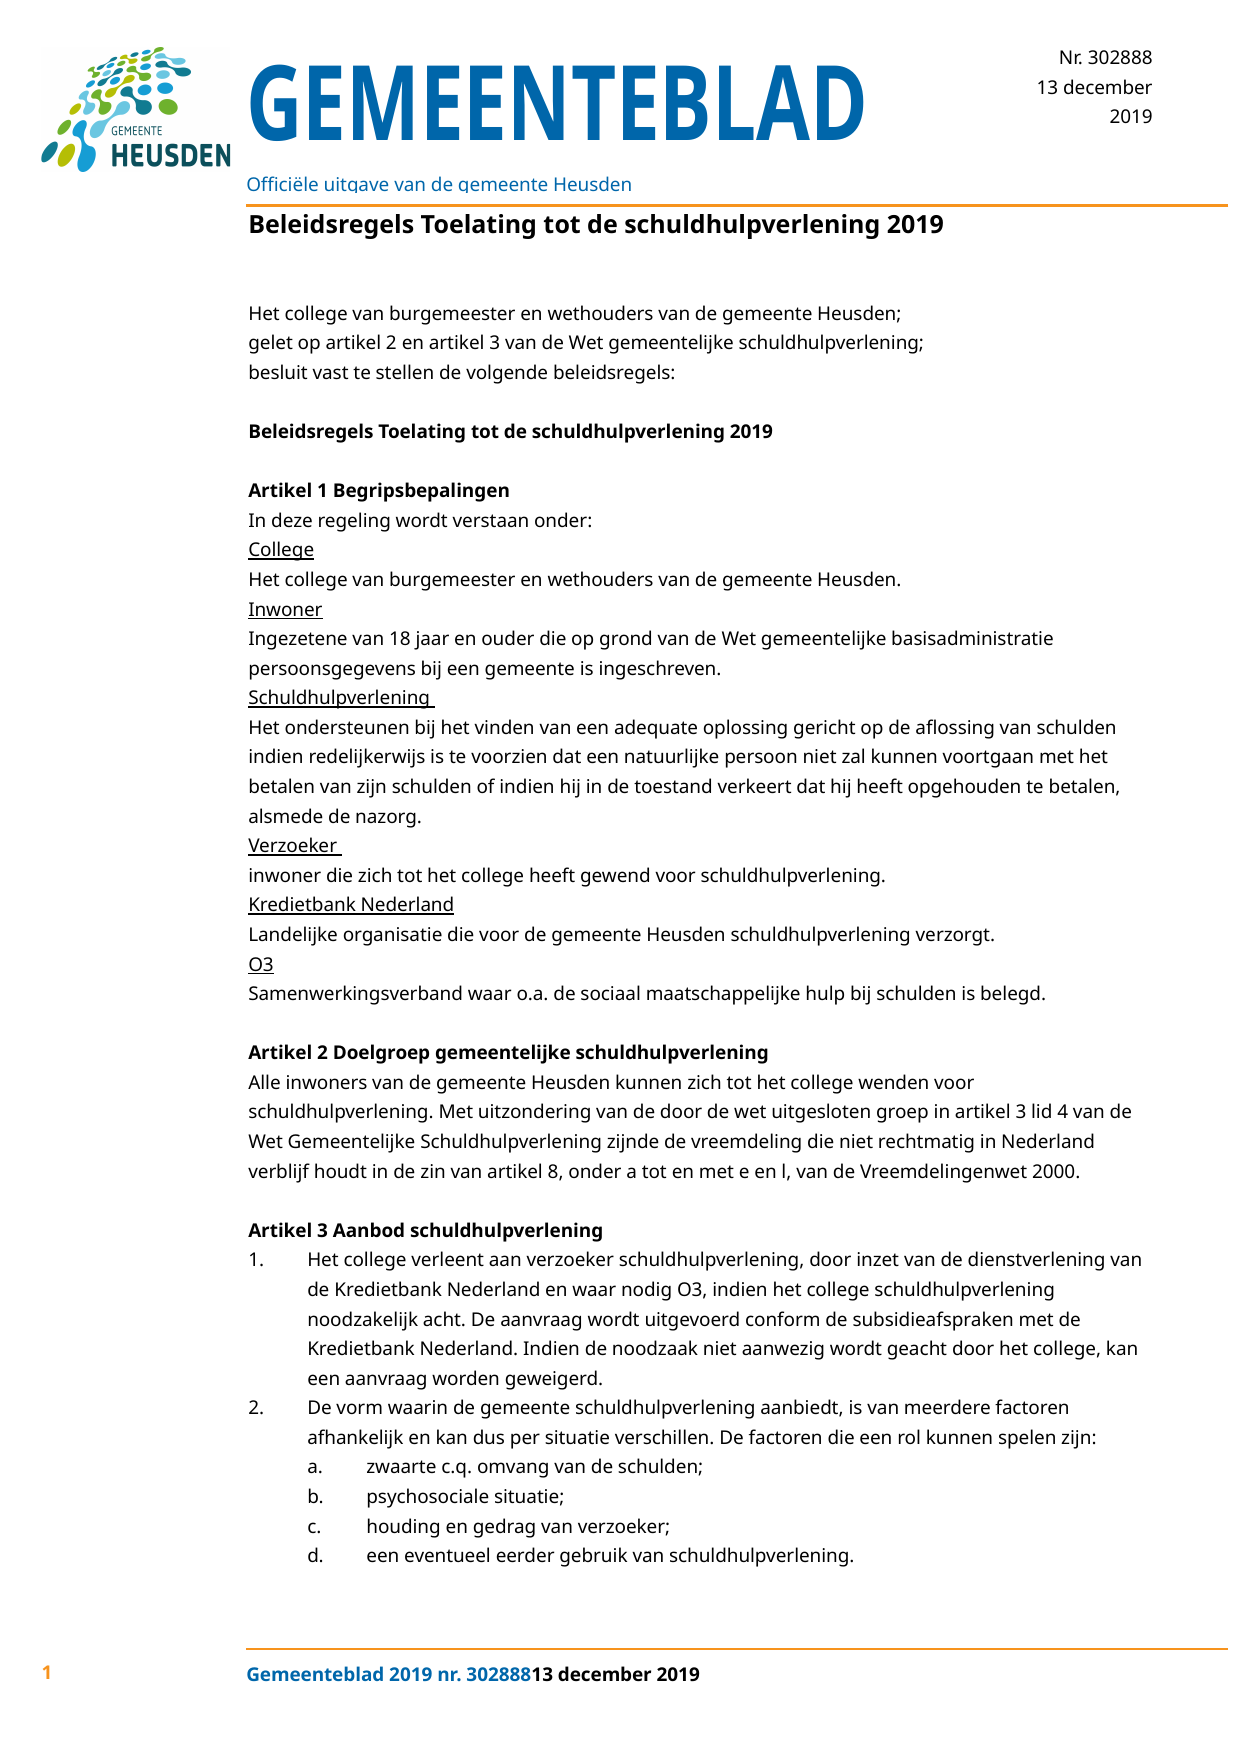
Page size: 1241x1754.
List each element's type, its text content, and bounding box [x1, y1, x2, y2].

list Het college verleent aan verzoeker schuldhulpverlening, door inzet van de dienstverlening van de Kredietbank Nederland en waar nodig O3, indien het college schuldhulpverlening noodzakelijk acht. De aanvraag wordt uitgevoerd conform de subsidieafspraken met de Kredietbank Nederland. Indien de noodzaak niet aanwezig wordt geacht door het college, kan een aanvraag worden geweigerd. [248, 1247, 1152, 1391]
text Ingezetene van 18 jaar en ouder die op grond van de Wet gemeentelijke basisadministratie persoonsgegevens bij een gemeente is ingeschreven. [248, 625, 1152, 681]
text Beleidsregels Toelating tot de schuldhulpverlening 2019 [248, 418, 1152, 444]
text Artikel 1 Begripsbepalingen [248, 477, 1152, 503]
text Het college van burgemeester en wethouders van de gemeente Heusden. [248, 566, 1152, 592]
text inwoner die zich tot het college heeft gewend voor schuldhulpverlening. [248, 862, 1152, 888]
text College [248, 537, 1152, 562]
list zwaarte c.q. omvang van de schulden; [307, 1454, 1152, 1479]
text Kredietbank Nederland [248, 892, 1152, 917]
list houding en gedrag van verzoeker; [307, 1513, 1152, 1538]
text Samenwerkingsverband waar o.a. de sociaal maatschappelijke hulp bij schulden is belegd. [248, 980, 1152, 1006]
text Artikel 2 Doelgroep gemeentelijke schuldhulpverlening [248, 1039, 1152, 1065]
text Het ondersteunen bij het vinden van een adequate oplossing gericht op de aflossing van schulden indien redelijkerwijs is te voorzien dat een natuurlijke persoon niet zal kunnen voortgaan met het betalen van zijn schulden of indien hij in de toestand verkeert dat hij heeft opgehouden te betalen, alsmede de nazorg. [248, 714, 1152, 828]
text Verzoeker [248, 832, 1152, 858]
text besluit vast te stellen de volgende beleidsregels: [248, 359, 1152, 385]
text gelet op artikel 2 en artikel 3 van de Wet gemeentelijke schuldhulpverlening; [248, 329, 1152, 355]
text Inwoner [248, 596, 1152, 621]
text In deze regeling wordt verstaan onder: [248, 507, 1152, 533]
list een eventueel eerder gebruik van schuldhulpverlening. [307, 1542, 1152, 1568]
text Artikel 3 Aanbod schuldhulpverlening [248, 1217, 1152, 1243]
list psychosociale situatie; [307, 1483, 1152, 1509]
text Landelijke organisatie die voor de gemeente Heusden schuldhulpverlening verzorgt. [248, 921, 1152, 947]
text Alle inwoners van de gemeente Heusden kunnen zich tot het college wenden voor schuldhulpverlening. Met uitzondering van de door de wet uitgesloten groep in artikel 3 lid 4 van de Wet Gemeentelijke Schuldhulpverlening zijnde de vreemdeling die niet rechtmatig in Nederland verblijf houdt in de zin van artikel 8, onder a tot en met e en l, van de Vreemdelingenwet 2000. [248, 1069, 1152, 1183]
text O3 [248, 951, 1152, 976]
list De vorm waarin de gemeente schuldhulpverlening aanbiedt, is van meerdere factoren afhankelijk en kan dus per situatie verschillen. De factoren die een rol kunnen spelen zijn: [248, 1394, 1152, 1450]
text Het college van burgemeester en wethouders van de gemeente Heusden; [248, 300, 1152, 326]
text Beleidsregels Toelating tot de schuldhulpverlening 2019 [248, 207, 1152, 241]
text Schuldhulpverlening [248, 684, 1152, 710]
picture [41, 47, 231, 172]
